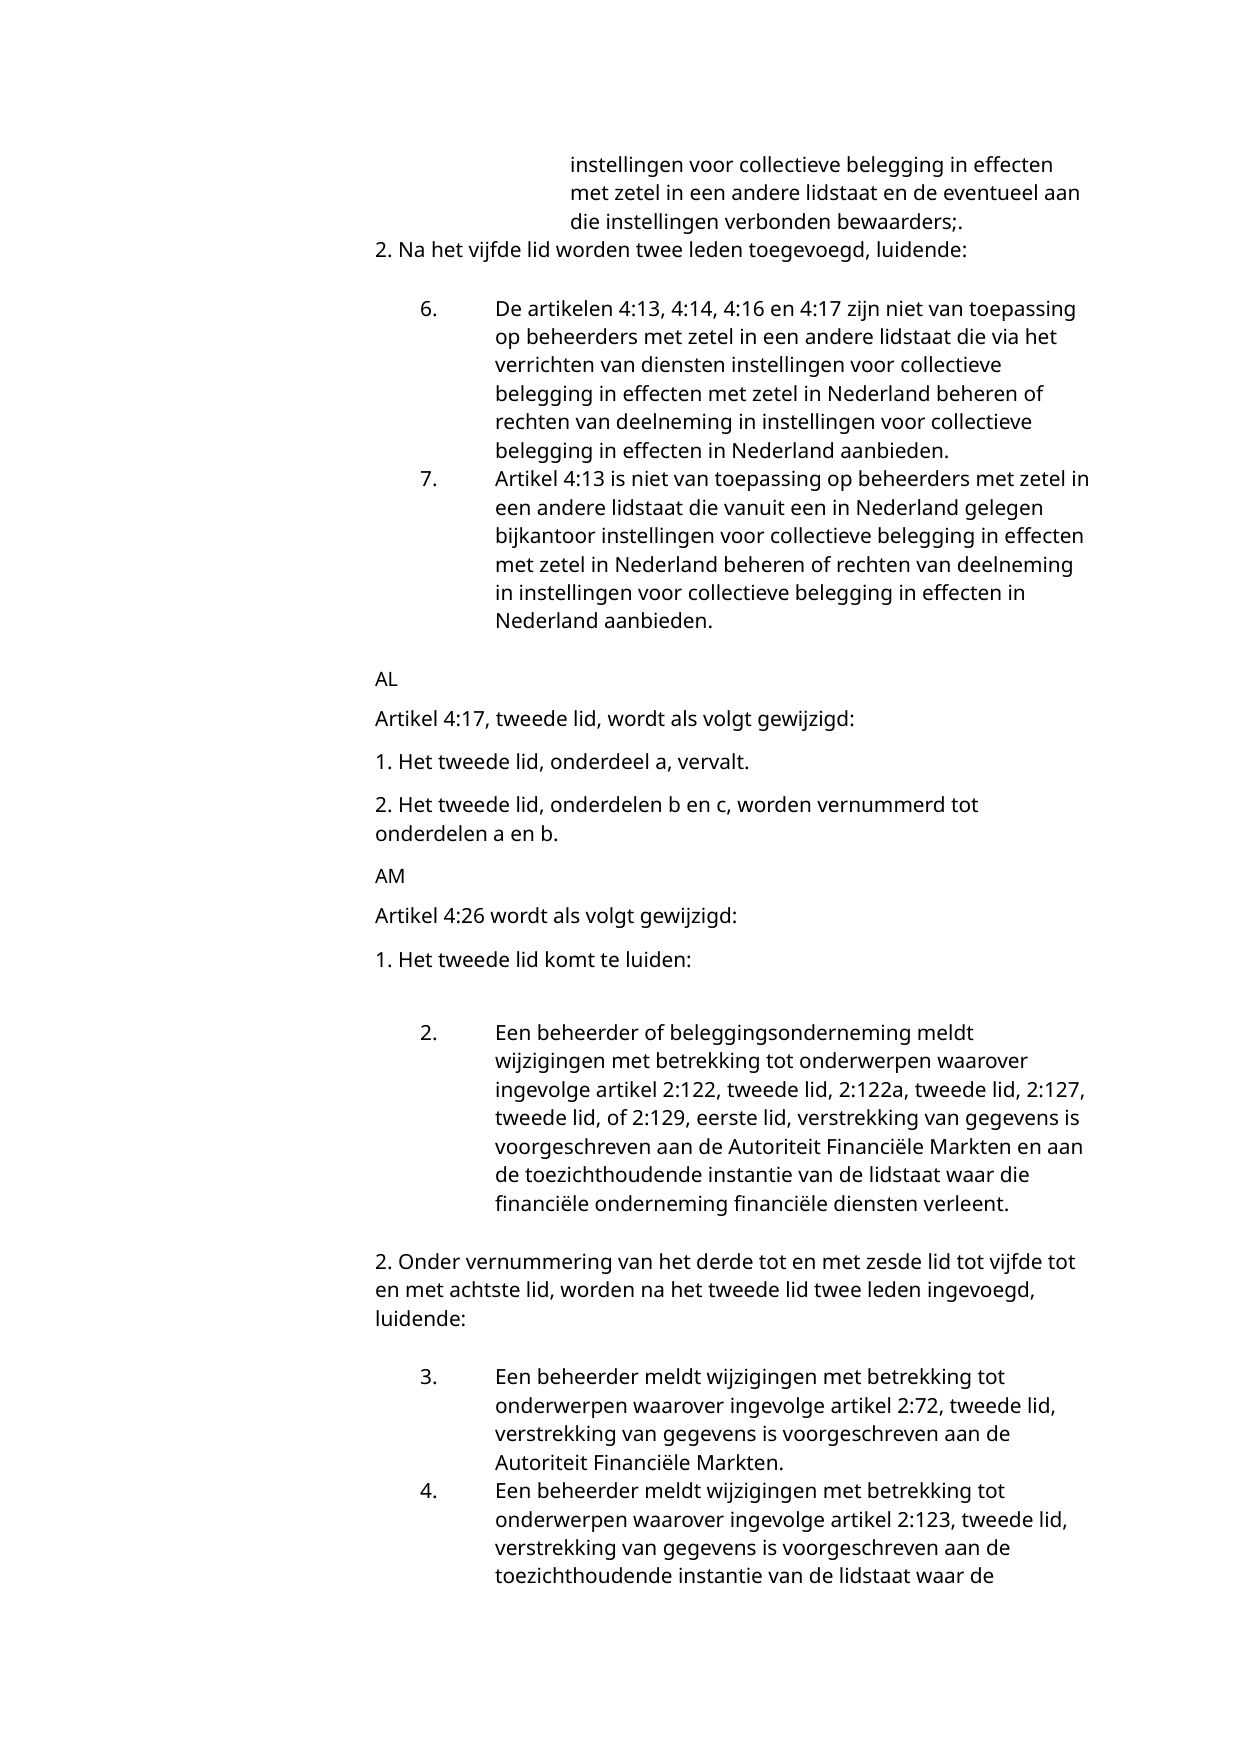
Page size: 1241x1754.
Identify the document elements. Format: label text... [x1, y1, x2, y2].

list Een beheerder meldt wijzigingen met betrekking tot onderwerpen waarover ingevolge artikel 2:123, tweede lid, verstrekking van gegevens is voorgeschreven aan de toezichthoudende instantie van de lidstaat waar de [420, 1476, 1090, 1590]
list Een beheerder of beleggingsonderneming meldt wijzigingen met betrekking tot onderwerpen waarover ingevolge artikel 2:122, tweede lid, 2:122a, tweede lid, 2:127, tweede lid, of 2:129, eerste lid, verstrekking van gegevens is voorgeschreven aan de Autoriteit Financiële Markten en aan de toezichthoudende instantie van de lidstaat waar die financiële onderneming financiële diensten verleent. [420, 1018, 1090, 1217]
text Artikel 4:26 wordt als volgt gewijzigd: [375, 901, 1090, 930]
list De artikelen 4:13, 4:14, 4:16 en 4:17 zijn niet van toepassing op beheerders met zetel in een andere lidstaat die via het verrichten van diensten instellingen voor collectieve belegging in effecten met zetel in Nederland beheren of rechten van deelneming in instellingen voor collectieve belegging in effecten in Nederland aanbieden. [420, 294, 1090, 464]
text 1. Het tweede lid, onderdeel a, vervalt. [375, 747, 1090, 776]
list Artikel 4:13 is niet van toepassing op beheerders met zetel in een andere lidstaat die vanuit een in Nederland gelegen bijkantoor instellingen voor collectieve belegging in effecten met zetel in Nederland beheren of rechten van deelneming in instellingen voor collectieve belegging in effecten in Nederland aanbieden. [420, 464, 1090, 635]
text 2. Het tweede lid, onderdelen b en c, worden vernummerd tot onderdelen a en b. [375, 791, 1090, 847]
list Een beheerder meldt wijzigingen met betrekking tot onderwerpen waarover ingevolge artikel 2:72, tweede lid, verstrekking van gegevens is voorgeschreven aan de Autoriteit Financiële Markten. [420, 1362, 1090, 1476]
text 2. Na het vijfde lid worden twee leden toegevoegd, luidende: [375, 235, 1090, 264]
text 2. Onder vernummering van het derde tot en met zesde lid tot vijfde tot en met achtste lid, worden na het tweede lid twee leden ingevoegd, luidende: [375, 1247, 1090, 1332]
text AL [375, 665, 1090, 692]
list instellingen voor collectieve belegging in effecten met zetel in een andere lidstaat en de eventueel aan die instellingen verbonden bewaarders;. [495, 150, 1090, 235]
text Artikel 4:17, tweede lid, wordt als volgt gewijzigd: [375, 704, 1090, 732]
text 1. Het tweede lid komt te luiden: [375, 945, 1090, 973]
text AM [375, 862, 1090, 889]
